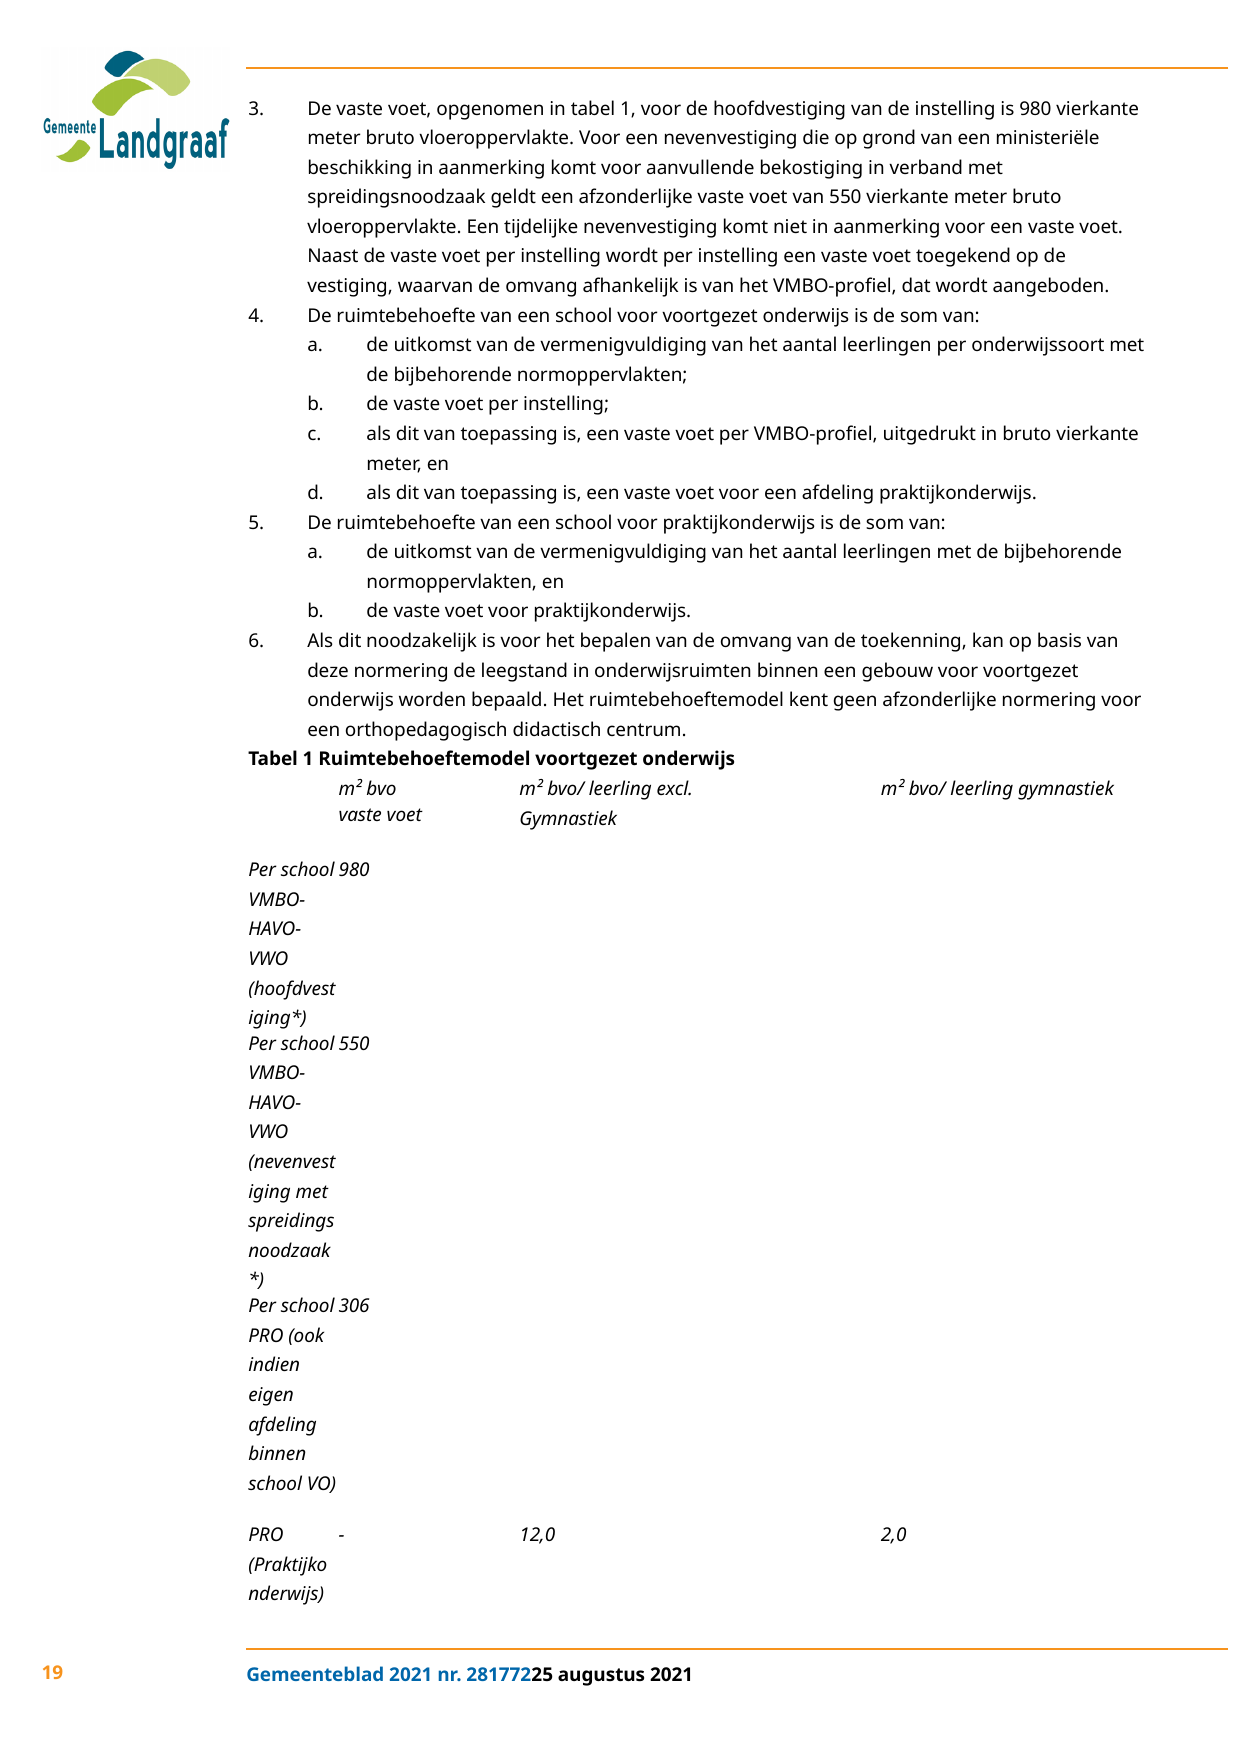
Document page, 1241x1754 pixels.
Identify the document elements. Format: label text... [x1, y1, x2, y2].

table_cell [790, 1496, 881, 1521]
table_cell [338, 831, 429, 856]
table_cell PRO (Praktijkonderwijs) [248, 1521, 338, 1606]
table_cell vaste voet [338, 801, 429, 831]
table_cell [971, 831, 1061, 856]
table_cell [429, 1030, 519, 1292]
table_cell [790, 831, 881, 856]
table_cell [609, 1496, 700, 1521]
table_cell [519, 1496, 609, 1521]
table_cell [790, 1030, 881, 1292]
table_cell [1061, 1293, 1152, 1496]
list als dit van toepassing is, een vaste voet voor een afdeling praktijkonderwijs. [307, 479, 1152, 505]
table_cell 12,0 [519, 1521, 790, 1606]
table_cell [790, 1521, 881, 1606]
table_header [429, 775, 519, 801]
table_cell [790, 1293, 881, 1496]
list De ruimtebehoefte van een school voor voortgezet onderwijs is de som van: [248, 302, 1152, 328]
table_cell [1061, 856, 1152, 1030]
table_header [790, 775, 881, 801]
table_cell [1061, 1496, 1152, 1521]
list de uitkomst van de vermenigvuldiging van het aantal leerlingen met de bijbehorende normoppervlakten, en [307, 538, 1152, 594]
table_cell [881, 1496, 971, 1521]
table_cell [519, 1293, 609, 1496]
table_cell [971, 1030, 1061, 1292]
table_cell [881, 1030, 971, 1292]
table_cell [429, 1521, 519, 1606]
table_cell [429, 801, 519, 831]
table_cell [881, 831, 971, 856]
table_cell [609, 1030, 700, 1292]
table_cell [519, 831, 609, 856]
table_cell [519, 856, 609, 1030]
table_cell [609, 831, 700, 856]
list De ruimtebehoefte van een school voor praktijkonderwijs is de som van: [248, 509, 1152, 535]
table_cell [790, 801, 881, 831]
table_header m² bvo/ leerling gymnastiek [881, 775, 1152, 831]
table_cell [248, 1496, 338, 1521]
table_cell [429, 856, 519, 1030]
table_header m² bvo/ leerling excl. Gymnastiek [519, 775, 790, 831]
table_cell [609, 1293, 700, 1496]
table_cell [429, 1496, 519, 1521]
table_header [248, 775, 338, 801]
list als dit van toepassing is, een vaste voet per VMBO-profiel, uitgedrukt in bruto vierkante meter, en [307, 420, 1152, 476]
table_cell 2,0 [881, 1521, 1152, 1606]
table_cell Per school VMBO-HAVO-VWO (hoofdvestiging*) [248, 856, 338, 1030]
list de uitkomst van de vermenigvuldiging van het aantal leerlingen per onderwijssoort met de bijbehorende normoppervlakten; [307, 331, 1152, 387]
table_cell [429, 831, 519, 856]
table_cell [248, 831, 338, 856]
list De vaste voet, opgenomen in tabel 1, voor de hoofdvestiging van de instelling is 980 vierkante meter bruto vloeroppervlakte. Voor een nevenvestiging die op grond van een ministeriële beschikking in aanmerking komt voor aanvullende bekostiging in verband met spreidingsnoodzaak geldt een afzonderlijke vaste voet van 550 vierkante meter bruto vloeroppervlakte. Een tijdelijke nevenvestiging komt niet in aanmerking voor een vaste voet. Naast de vaste voet per instelling wordt per instelling een vaste voet toegekend op de vestiging, waarvan de omvang afhankelijk is van het VMBO-profiel, dat wordt aangeboden. [248, 95, 1152, 298]
table_cell - [338, 1521, 429, 1606]
table_cell [881, 1293, 971, 1496]
list de vaste voet voor praktijkonderwijs. [307, 598, 1152, 623]
table_cell 550 [338, 1030, 429, 1292]
table_cell [1061, 1030, 1152, 1292]
table_cell 306 [338, 1293, 429, 1496]
table_cell [700, 831, 790, 856]
table_cell [609, 856, 700, 1030]
table_cell [248, 801, 338, 831]
table_cell [971, 1293, 1061, 1496]
table_cell [700, 856, 790, 1030]
picture [41, 47, 231, 172]
table_cell [700, 1030, 790, 1292]
table_cell [971, 1496, 1061, 1521]
table_cell [700, 1293, 790, 1496]
table_cell [338, 1496, 429, 1521]
table_cell [429, 1293, 519, 1496]
table_cell [1061, 831, 1152, 856]
table_cell 980 [338, 856, 429, 1030]
table_cell [790, 856, 881, 1030]
table_cell [700, 1496, 790, 1521]
list Als dit noodzakelijk is voor het bepalen van de omvang van de toekenning, kan op basis van deze normering de leegstand in onderwijsruimten binnen een gebouw voor voortgezet onderwijs worden bepaald. Het ruimtebehoeftemodel kent geen afzonderlijke normering voor een orthopedagogisch didactisch centrum. [248, 627, 1152, 742]
table_cell [519, 1030, 609, 1292]
table_cell [971, 856, 1061, 1030]
table_cell Per school PRO (ook indien eigen afdeling binnen school VO) [248, 1293, 338, 1496]
table_header m² bvo [338, 775, 429, 801]
list de vaste voet per instelling; [307, 391, 1152, 416]
text Tabel 1 Ruimtebehoeftemodel voortgezet onderwijs [248, 746, 1152, 771]
table_cell [881, 856, 971, 1030]
table_cell Per school VMBO-HAVO-VWO (nevenvestiging met spreidingsnoodzaak*) [248, 1030, 338, 1292]
